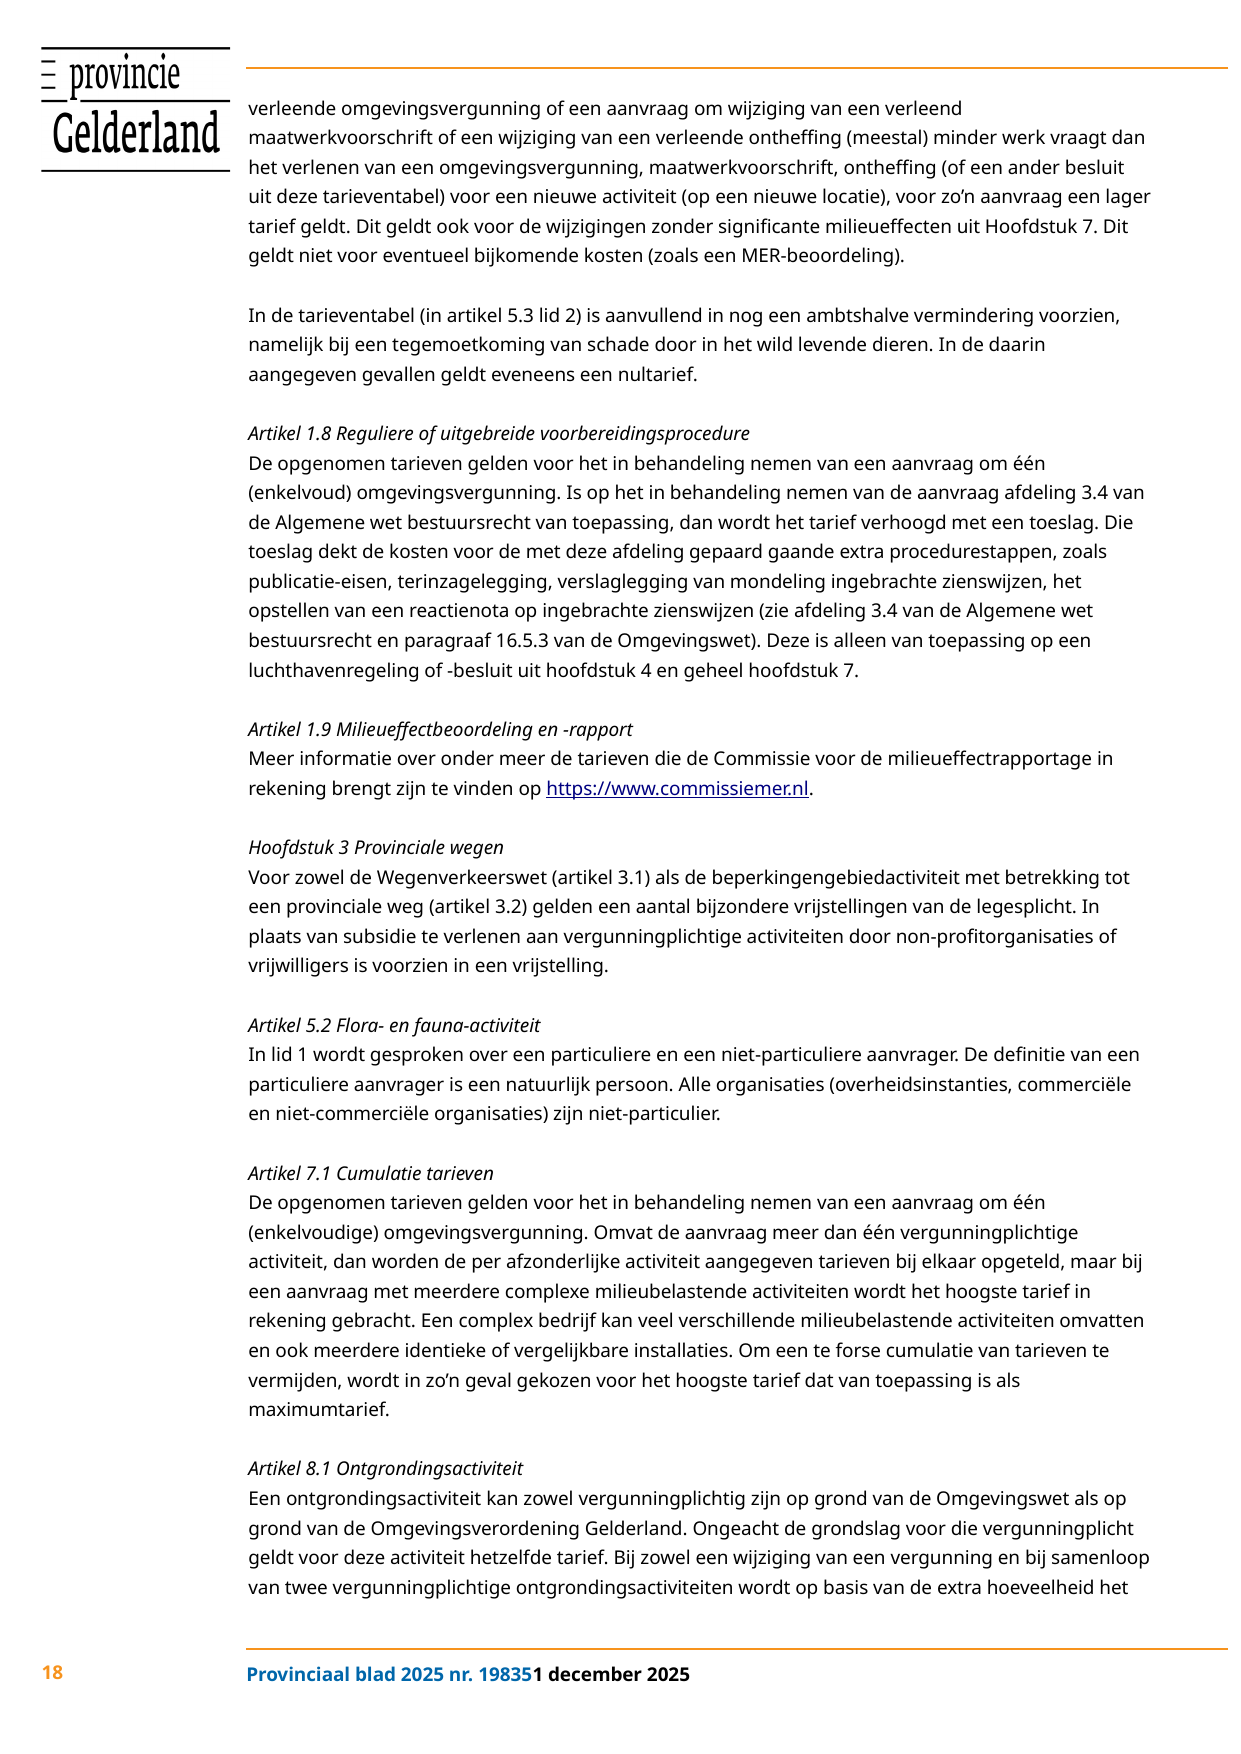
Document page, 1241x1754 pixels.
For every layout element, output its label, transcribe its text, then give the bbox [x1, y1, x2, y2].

text De opgenomen tarieven gelden voor het in behandeling nemen van een aanvraag om één (enkelvoudige) omgevingsvergunning. Omvat de aanvraag meer dan één vergunningplichtige activiteit, dan worden de per afzonderlijke activiteit aangegeven tarieven bij elkaar opgeteld, maar bij een aanvraag met meerdere complexe milieubelastende activiteiten wordt het hoogste tarief in rekening gebracht. Een complex bedrijf kan veel verschillende milieubelastende activiteiten omvatten en ook meerdere identieke of vergelijkbare installaties. Om een te forse cumulatie van tarieven te vermijden, wordt in zo’n geval gekozen voor het hoogste tarief dat van toepassing is als maximumtarief. [248, 1189, 1152, 1422]
text Hoofdstuk 3 Provinciale wegen [248, 834, 1152, 860]
text Artikel 1.9 Milieueffectbeoordeling en -rapport [248, 716, 1152, 742]
text De opgenomen tarieven gelden voor het in behandeling nemen van een aanvraag om één (enkelvoud) omgevingsvergunning. Is op het in behandeling nemen van de aanvraag afdeling 3.4 van de Algemene wet bestuursrecht van toepassing, dan wordt het tarief verhoogd met een toeslag. Die toeslag dekt de kosten voor de met deze afdeling gepaard gaande extra procedurestappen, zoals publicatie-eisen, terinzagelegging, verslaglegging van mondeling ingebrachte zienswijzen, het opstellen van een reactienota op ingebrachte zienswijzen (zie afdeling 3.4 van de Algemene wet bestuursrecht en paragraaf 16.5.3 van de Omgevingswet). Deze is alleen van toepassing op een luchthavenregeling of -besluit uit hoofdstuk 4 en geheel hoofdstuk 7. [248, 450, 1152, 683]
text Artikel 8.1 Ontgrondingsactiviteit [248, 1456, 1152, 1481]
text Artikel 5.2 Flora- en fauna-activiteit [248, 1012, 1152, 1038]
text Artikel 1.8 Reguliere of uitgebreide voorbereidingsprocedure [248, 420, 1152, 446]
picture [41, 47, 231, 172]
text Artikel 7.1 Cumulatie tarieven [248, 1160, 1152, 1186]
text Meer informatie over onder meer de tarieven die de Commissie voor de milieueffectrapportage in rekening brengt zijn te vinden op https://www.commissiemer.nl. [248, 746, 1152, 801]
text Een ontgrondingsactiviteit kan zowel vergunningplichtig zijn op grond van de Omgevingswet als op grond van de Omgevingsverordening Gelderland. Ongeacht de grondslag voor die vergunningplicht geldt voor deze activiteit hetzelfde tarief. Bij zowel een wijziging van een vergunning en bij samenloop van twee vergunningplichtige ontgrondingsactiviteiten wordt op basis van de extra hoeveelheid het [248, 1485, 1152, 1600]
text In lid 1 wordt gesproken over een particuliere en een niet-particuliere aanvrager. De definitie van een particuliere aanvrager is een natuurlijk persoon. Alle organisaties (overheidsinstanties, commerciële en niet-commerciële organisaties) zijn niet-particulier. [248, 1041, 1152, 1126]
text Voor zowel de Wegenverkeerswet (artikel 3.1) als de beperkingengebiedactiviteit met betrekking tot een provinciale weg (artikel 3.2) gelden een aantal bijzondere vrijstellingen van de legesplicht. In plaats van subsidie te verlenen aan vergunningplichtige activiteiten door non-profitorganisaties of vrijwilligers is voorzien in een vrijstelling. [248, 864, 1152, 978]
text verleende omgevingsvergunning of een aanvraag om wijziging van een verleend maatwerkvoorschrift of een wijziging van een verleende ontheffing (meestal) minder werk vraagt dan het verlenen van een omgevingsvergunning, maatwerkvoorschrift, ontheffing (of een ander besluit uit deze tarieventabel) voor een nieuwe activiteit (op een nieuwe locatie), voor zo’n aanvraag een lager tarief geldt. Dit geldt ook voor de wijzigingen zonder significante milieueffecten uit Hoofdstuk 7. Dit geldt niet voor eventueel bijkomende kosten (zoals een MER-beoordeling). [248, 95, 1152, 268]
text In de tarieventabel (in artikel 5.3 lid 2) is aanvullend in nog een ambtshalve vermindering voorzien, namelijk bij een tegemoetkoming van schade door in het wild levende dieren. In de daarin aangegeven gevallen geldt eveneens een nultarief. [248, 302, 1152, 387]
